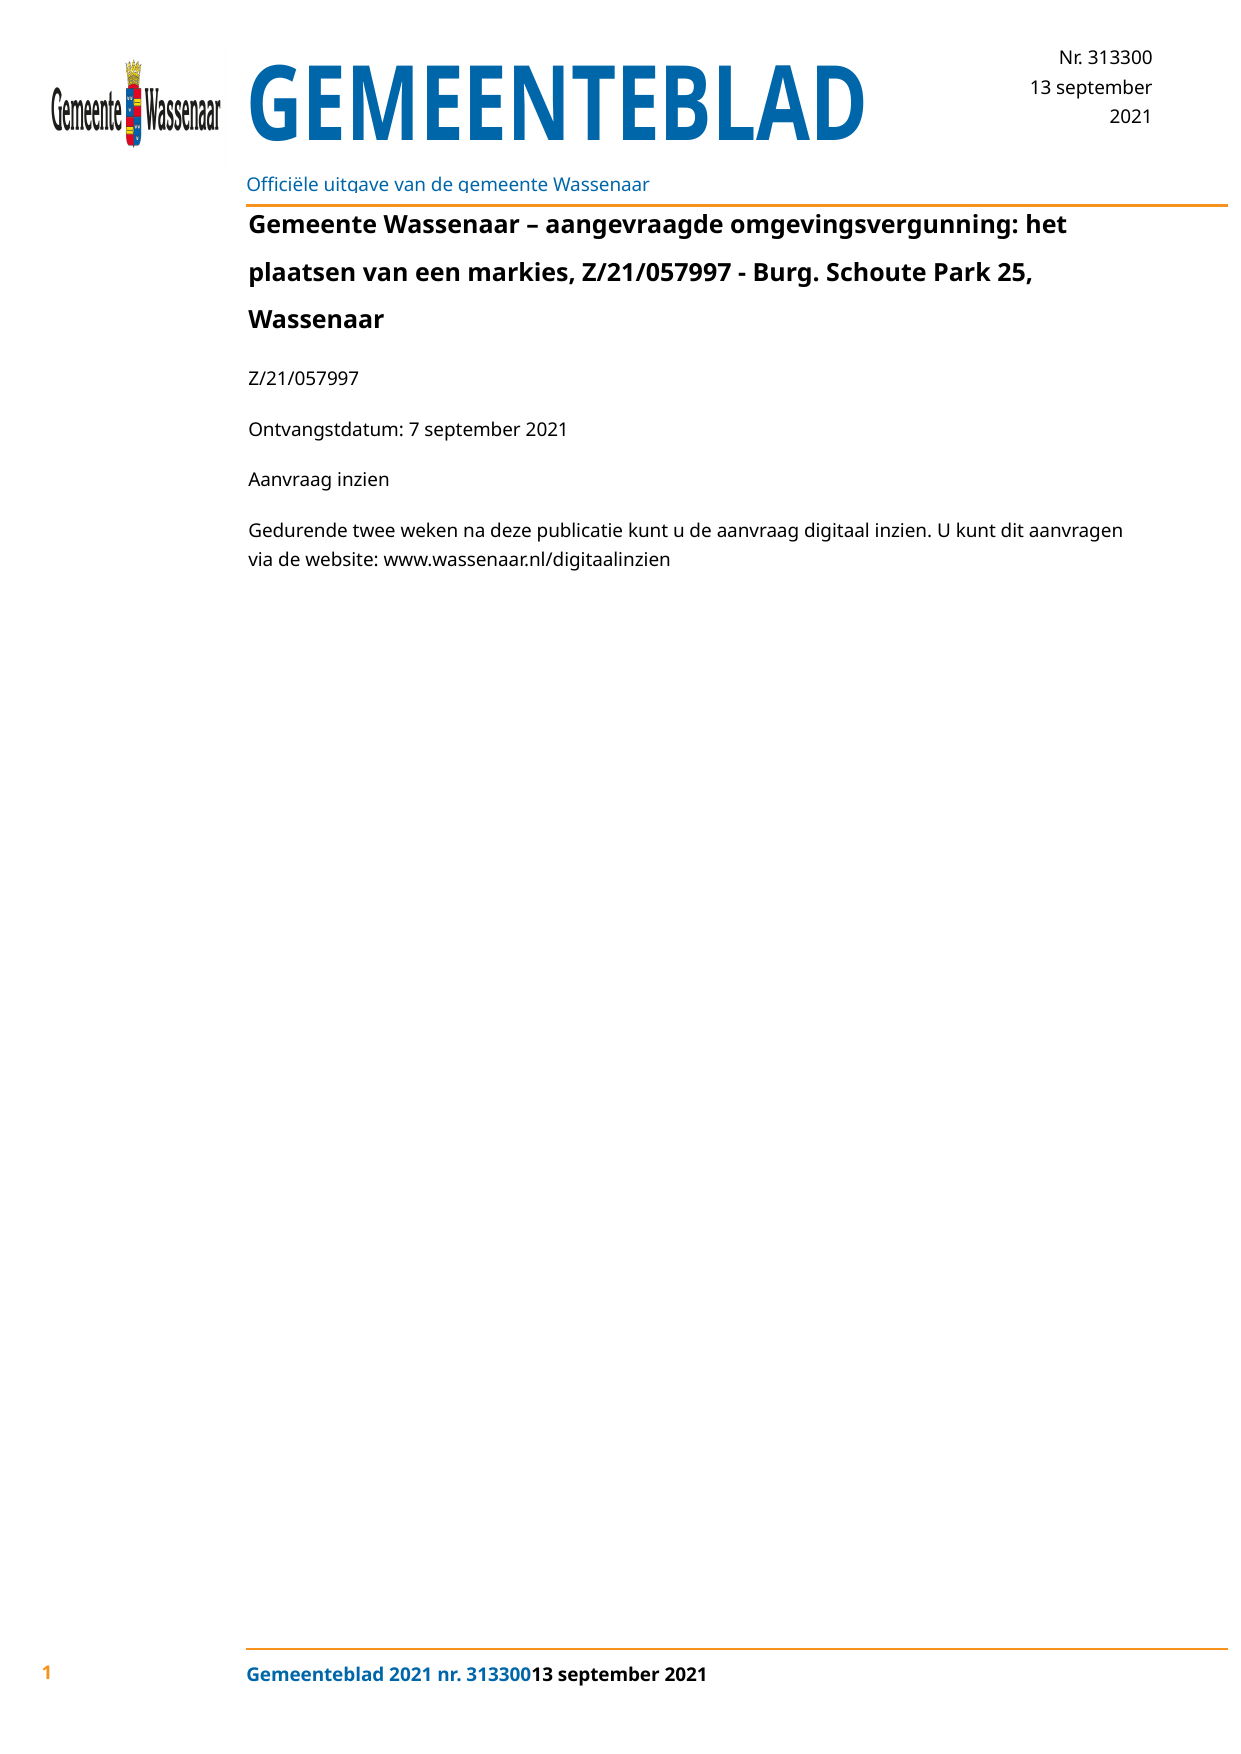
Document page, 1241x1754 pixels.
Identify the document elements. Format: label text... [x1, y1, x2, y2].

text Ontvangstdatum: 7 september 2021 [248, 416, 1152, 442]
text Gemeente Wassenaar – aangevraagde omgevingsvergunning: het plaatsen van een markies, Z/21/057997 - Burg. ‎Schoute Park 25, Wassenaar [248, 207, 1152, 336]
picture [41, 47, 231, 172]
text Aanvraag inzien [248, 466, 1152, 492]
text Z/21/057997 [248, 366, 1152, 391]
text Gedurende twee weken na deze publicatie kunt u de aanvraag digitaal inzien. U kunt dit aanvragen via de website: www.wassenaar.nl/digitaalinzien [248, 517, 1152, 572]
